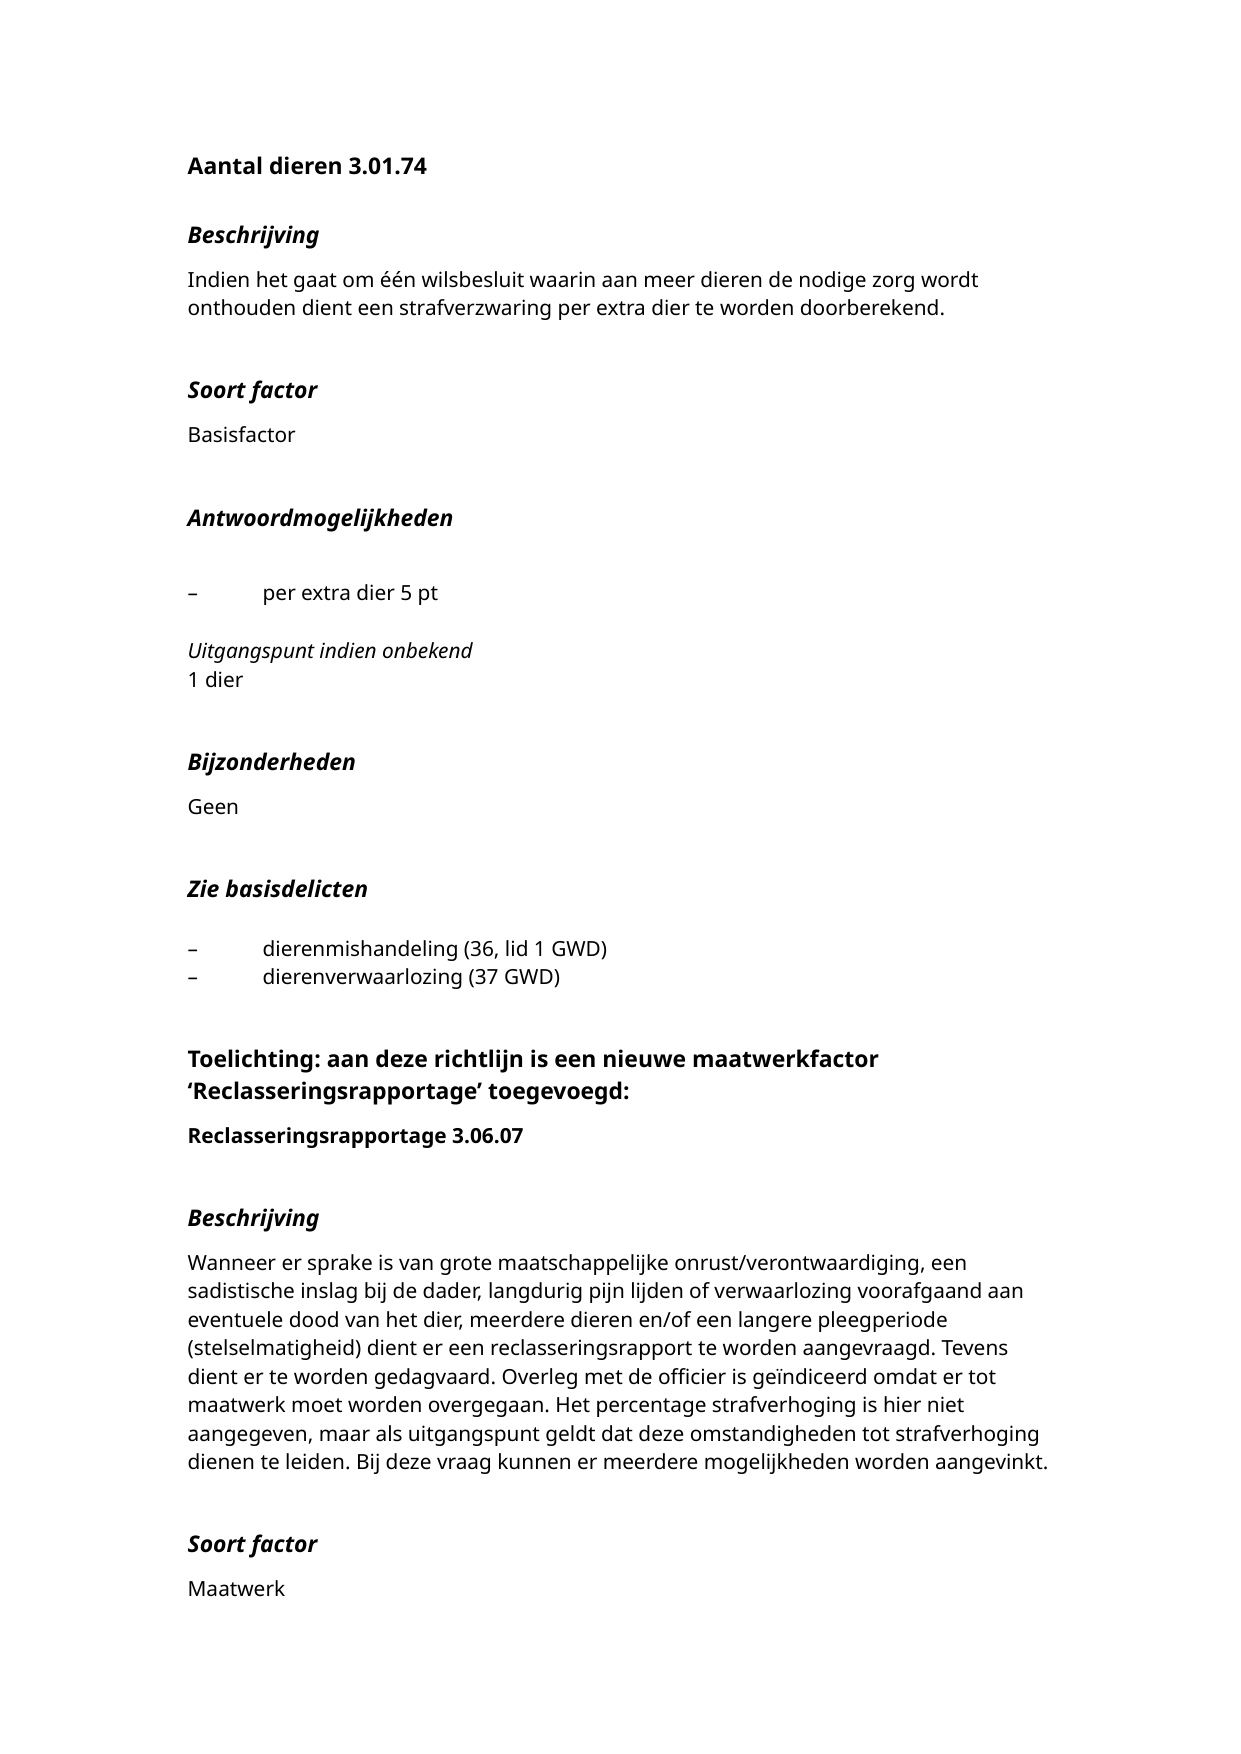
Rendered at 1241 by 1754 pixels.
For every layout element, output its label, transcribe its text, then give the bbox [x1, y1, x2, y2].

text 1 dier [187, 665, 1053, 693]
list dierenverwaarlozing (37 GWD) [187, 962, 1053, 991]
list per extra dier 5 pt [187, 578, 1053, 606]
list dierenmishandeling (36, lid 1 GWD) [187, 934, 1053, 962]
text Indien het gaat om één wilsbesluit waarin aan meer dieren de nodige zorg wordt onthouden dient een strafverzwaring per extra dier te worden doorberekend. [187, 265, 1053, 322]
subtitle Zie basisdelicten [187, 873, 1053, 904]
subtitle Antwoordmogelijkheden [187, 502, 1053, 533]
text Geen [187, 792, 1053, 820]
subtitle Soort factor [187, 374, 1053, 406]
subtitle Soort factor [187, 1528, 1053, 1559]
subtitle Aantal dieren 3.01.74 [187, 150, 1053, 181]
subtitle Beschrijving [187, 219, 1053, 250]
subtitle Bijzonderheden [187, 746, 1053, 777]
text Uitgangspunt indien onbekend [187, 636, 1053, 665]
subtitle Toelichting: aan deze richtlijn is een nieuwe maatwerkfactor ‘Reclasseringsrapportage’ toegevoegd: [187, 1043, 1053, 1106]
text Wanneer er sprake is van grote maatschappelijke onrust/verontwaardiging, een sadistische inslag bij de dader, langdurig pijn lijden of verwaarlozing voorafgaand aan eventuele dood van het dier, meerdere dieren en/of een langere pleegperiode (stelselmatigheid) dient er een reclasseringsrapport te worden aangevraagd. Tevens dient er te worden gedagvaard. Overleg met de officier is geïndiceerd omdat er tot maatwerk moet worden overgegaan. Het percentage strafverhoging is hier niet aangegeven, maar als uitgangspunt geldt dat deze omstandigheden tot strafverhoging dienen te leiden. Bij deze vraag kunnen er meerdere mogelijkheden worden aangevinkt. [187, 1248, 1053, 1476]
subtitle Beschrijving [187, 1202, 1053, 1233]
text Maatwerk [187, 1574, 1053, 1603]
text Reclasseringsrapportage 3.06.07 [187, 1121, 1053, 1149]
text Basisfactor [187, 421, 1053, 449]
